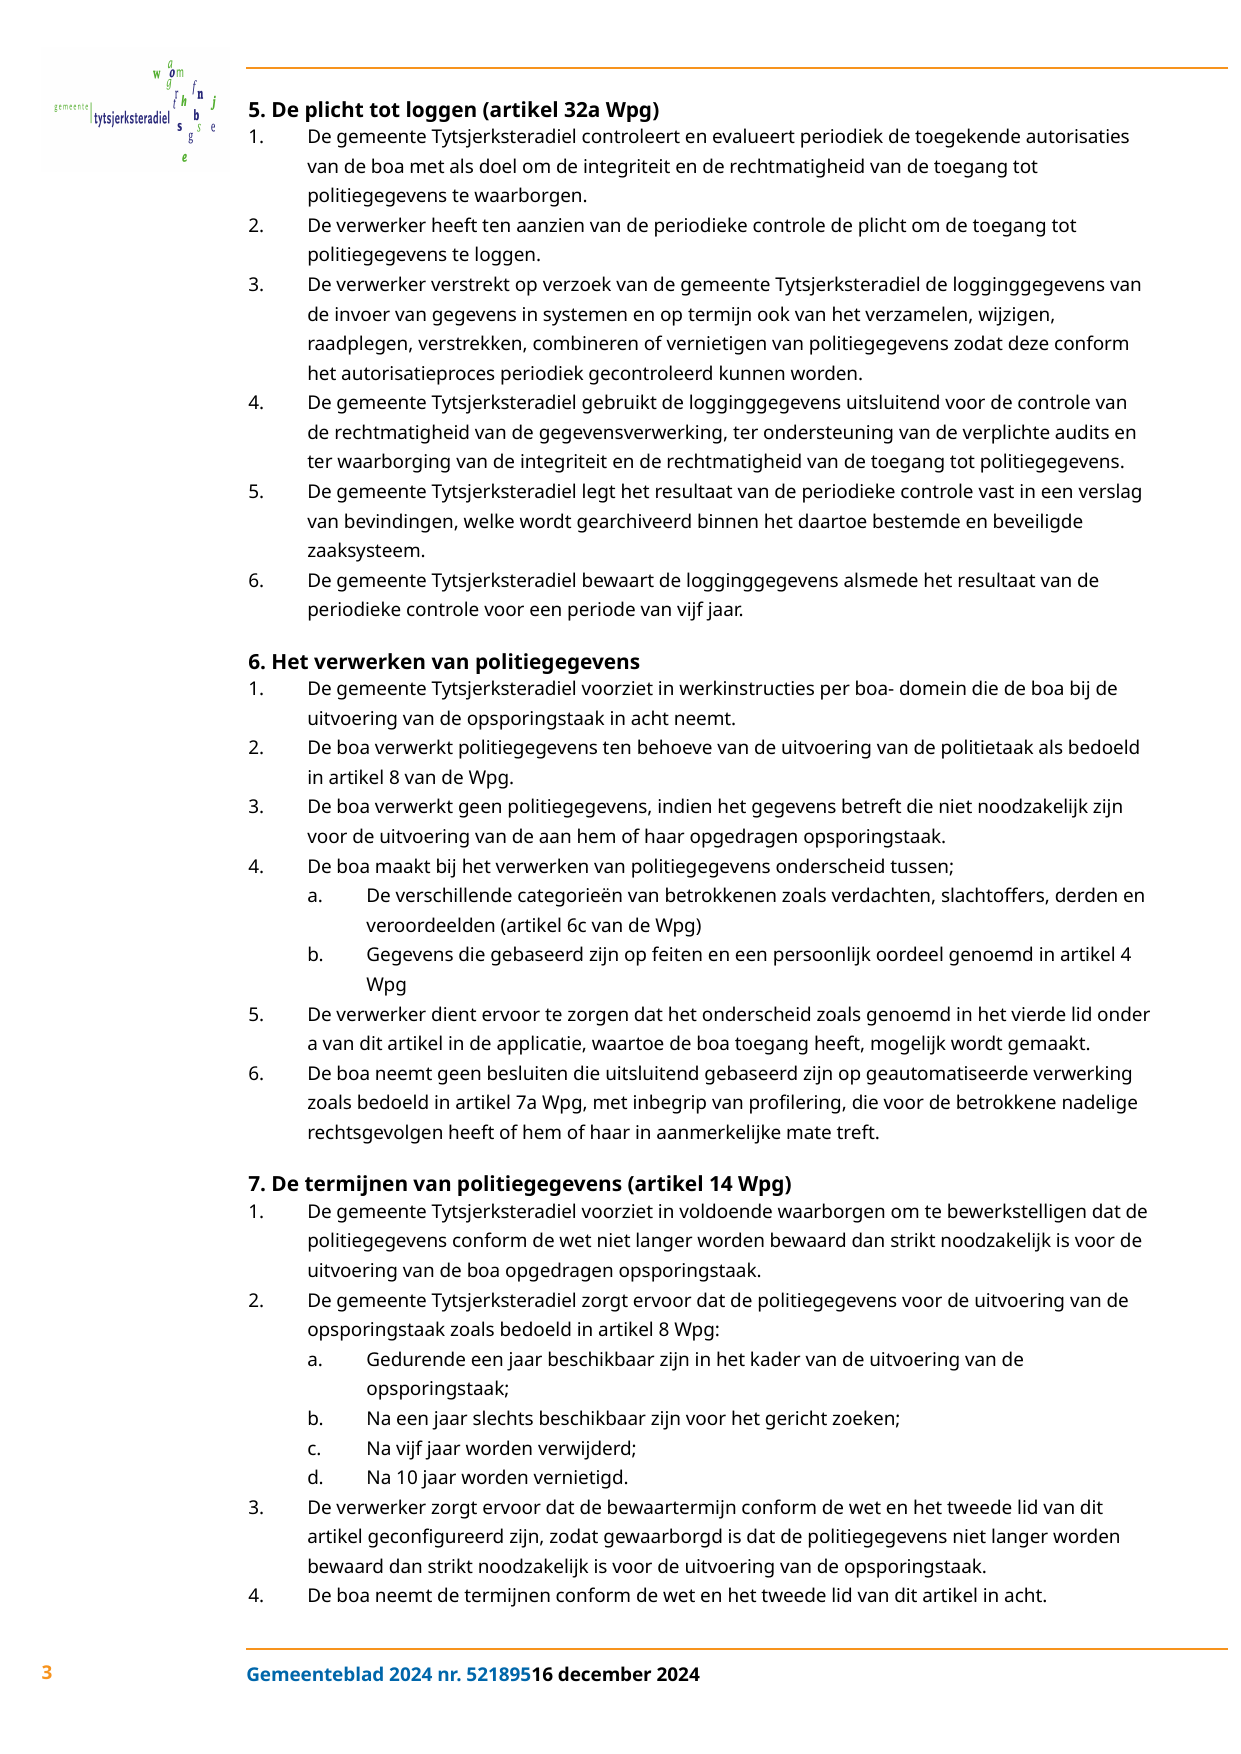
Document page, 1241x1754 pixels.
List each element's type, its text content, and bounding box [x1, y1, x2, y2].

list De boa neemt de termijnen conform de wet en het tweede lid van dit artikel in acht. [248, 1583, 1152, 1608]
list De gemeente Tytsjerksteradiel legt het resultaat van de periodieke controle vast in een verslag van bevindingen, welke wordt gearchiveerd binnen het daartoe bestemde en beveiligde zaaksysteem. [248, 478, 1152, 563]
list De verwerker verstrekt op verzoek van de gemeente Tytsjerksteradiel de logginggegevens van de invoer van gegevens in systemen en op termijn ook van het verzamelen, wijzigen, raadplegen, verstrekken, combineren of vernietigen van politiegegevens zodat deze conform het autorisatieproces periodiek gecontroleerd kunnen worden. [248, 271, 1152, 386]
list Na 10 jaar worden vernietigd. [307, 1464, 1152, 1490]
list De gemeente Tytsjerksteradiel gebruikt de logginggegevens uitsluitend voor de controle van de rechtmatigheid van de gegevensverwerking, ter ondersteuning van de verplichte audits en ter waarborging van de integriteit en de rechtmatigheid van de toegang tot politiegegevens. [248, 389, 1152, 474]
text 7. De termijnen van politiegegevens (artikel 14 Wpg) [248, 1169, 1152, 1198]
list Na vijf jaar worden verwijderd; [307, 1435, 1152, 1460]
list De boa verwerkt politiegegevens ten behoeve van de uitvoering van de politietaak als bedoeld in artikel 8 van de Wpg. [248, 734, 1152, 790]
picture [41, 47, 231, 172]
list De gemeente Tytsjerksteradiel controleert en evalueert periodiek de toegekende autorisaties van de boa met als doel om de integriteit en de rechtmatigheid van de toegang tot politiegegevens te waarborgen. [248, 123, 1152, 208]
text 6. Het verwerken van politiegegevens [248, 647, 1152, 675]
text 5. De plicht tot loggen (artikel 32a Wpg) [248, 95, 1152, 123]
list De boa neemt geen besluiten die uitsluitend gebaseerd zijn op geautomatiseerde verwerking zoals bedoeld in artikel 7a Wpg, met inbegrip van profilering, die voor de betrokkene nadelige rechtsgevolgen heeft of hem of haar in aanmerkelijke mate treft. [248, 1060, 1152, 1145]
list Gedurende een jaar beschikbaar zijn in het kader van de uitvoering van de opsporingstaak; [307, 1346, 1152, 1401]
list Gegevens die gebaseerd zijn op feiten en een persoonlijk oordeel genoemd in artikel 4 Wpg [307, 942, 1152, 997]
list De gemeente Tytsjerksteradiel zorgt ervoor dat de politiegegevens voor de uitvoering van de opsporingstaak zoals bedoeld in artikel 8 Wpg: [248, 1287, 1152, 1342]
list De verwerker zorgt ervoor dat de bewaartermijn conform de wet en het tweede lid van dit artikel geconfigureerd zijn, zodat gewaarborgd is dat de politiegegevens niet langer worden bewaard dan strikt noodzakelijk is voor de uitvoering van de opsporingstaak. [248, 1494, 1152, 1579]
list De boa maakt bij het verwerken van politiegegevens onderscheid tussen; [248, 853, 1152, 879]
list De boa verwerkt geen politiegegevens, indien het gegevens betreft die niet noodzakelijk zijn voor de uitvoering van de aan hem of haar opgedragen opsporingstaak. [248, 794, 1152, 849]
list Na een jaar slechts beschikbaar zijn voor het gericht zoeken; [307, 1405, 1152, 1431]
list De gemeente Tytsjerksteradiel bewaart de logginggegevens alsmede het resultaat van de periodieke controle voor een periode van vijf jaar. [248, 567, 1152, 622]
list De gemeente Tytsjerksteradiel voorziet in werkinstructies per boa- domein die de boa bij de uitvoering van de opsporingstaak in acht neemt. [248, 675, 1152, 731]
list De gemeente Tytsjerksteradiel voorziet in voldoende waarborgen om te bewerkstelligen dat de politiegegevens conform de wet niet langer worden bewaard dan strikt noodzakelijk is voor de uitvoering van de boa opgedragen opsporingstaak. [248, 1198, 1152, 1283]
list De verschillende categorieën van betrokkenen zoals verdachten, slachtoffers, derden en veroordeelden (artikel 6c van de Wpg) [307, 882, 1152, 938]
list De verwerker dient ervoor te zorgen dat het onderscheid zoals genoemd in het vierde lid onder a van dit artikel in de applicatie, waartoe de boa toegang heeft, mogelijk wordt gemaakt. [248, 1001, 1152, 1056]
list De verwerker heeft ten aanzien van de periodieke controle de plicht om de toegang tot politiegegevens te loggen. [248, 212, 1152, 267]
